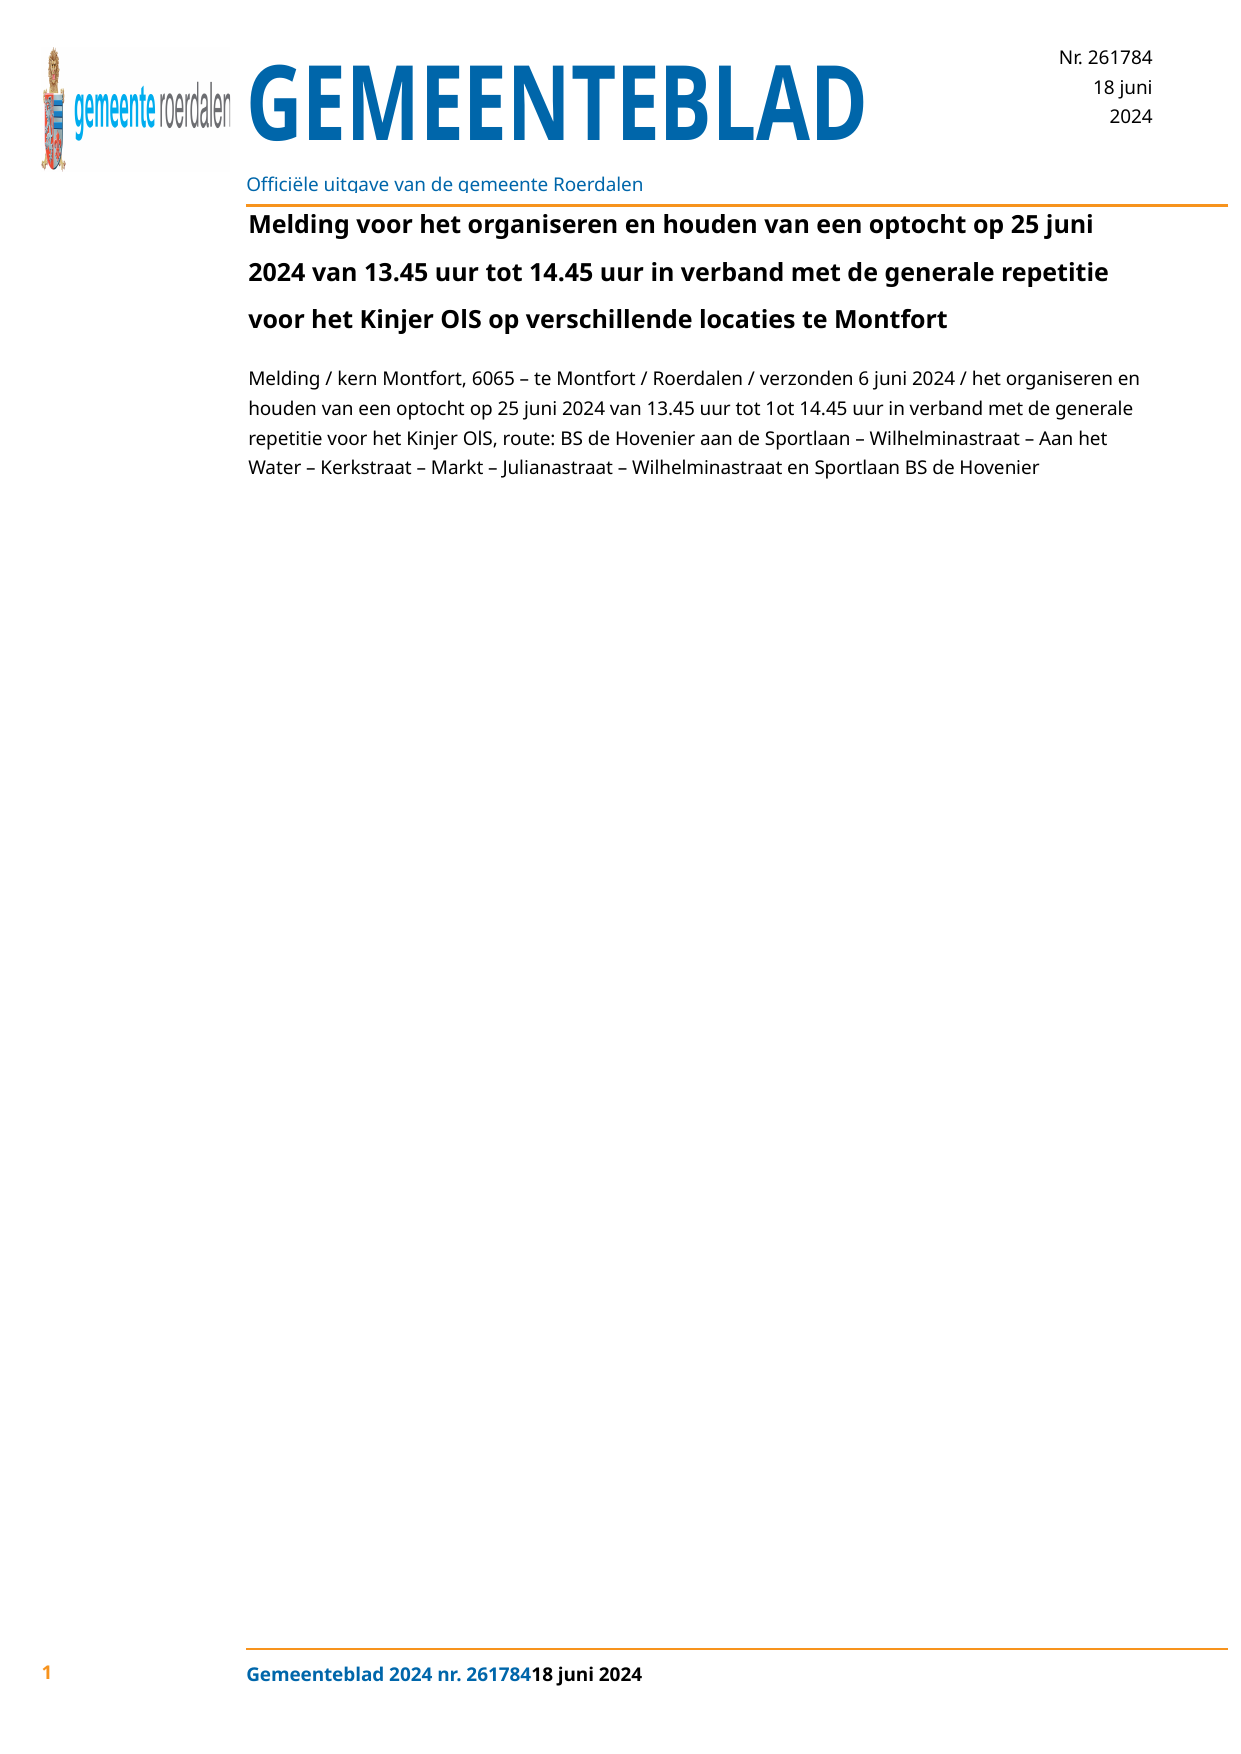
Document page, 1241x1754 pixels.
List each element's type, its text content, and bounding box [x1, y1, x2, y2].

text Melding / kern Montfort, 6065 – te Montfort / Roerdalen / verzonden 6 juni 2024 / het organiseren en houden van een optocht op 25 juni 2024 van 13.45 uur tot 1ot 14.45 uur in verband met de generale repetitie voor het Kinjer OlS, route: BS de Hovenier aan de Sportlaan – Wilhelminastraat – Aan het Water – Kerkstraat – Markt – Julianastraat – Wilhelminastraat en Sportlaan BS de Hovenier [248, 366, 1152, 480]
text Melding voor het organiseren en houden van een optocht op 25 juni 2024 van 13.45 uur tot 14.45 uur in verband met de generale repetitie voor het Kinjer OlS op verschillende locaties te Montfort [248, 207, 1152, 336]
picture [41, 47, 231, 172]
